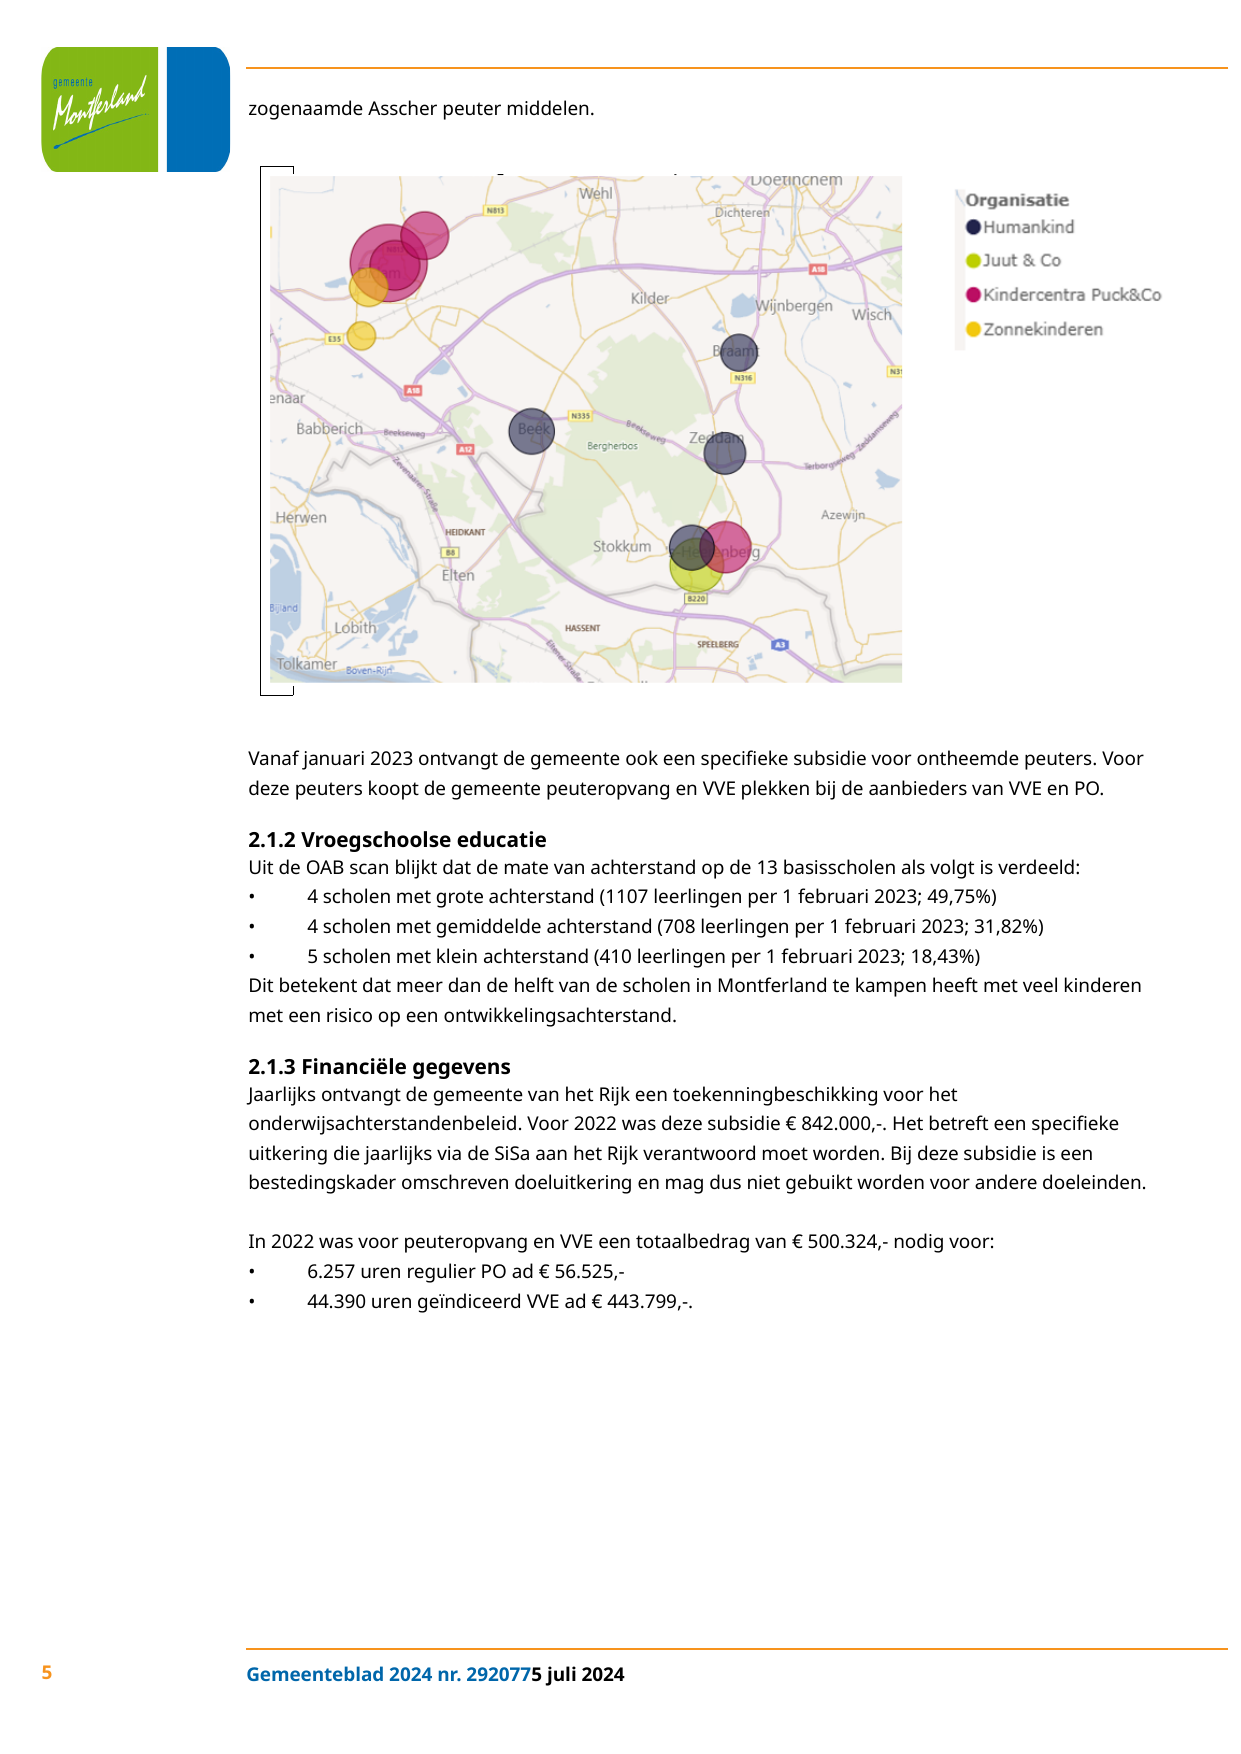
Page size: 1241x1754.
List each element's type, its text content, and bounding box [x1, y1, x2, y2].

list 6.257 uren regulier PO ad € 56.525,- [248, 1258, 1152, 1284]
text zogenaamde Asscher peuter middelen. [248, 95, 1152, 121]
list 44.390 uren geïndiceerd VVE ad € 443.799,-. [248, 1288, 1152, 1314]
list 5 scholen met klein achterstand (410 leerlingen per 1 februari 2023; 18,43%) [248, 943, 1152, 968]
list 4 scholen met grote achterstand (1107 leerlingen per 1 februari 2023; 49,75%) [248, 884, 1152, 909]
text Dit betekent dat meer dan de helft van de scholen in Montferland te kampen heeft met veel kinderen met een risico op een ontwikkelingsachterstand. [248, 972, 1152, 1028]
list 4 scholen met gemiddelde achterstand (708 leerlingen per 1 februari 2023; 31,82%) [248, 913, 1152, 939]
text Uit de OAB scan blijkt dat de mate van achterstand op de 13 basisscholen als volgt is verdeeld: [248, 854, 1152, 880]
picture [268, 174, 1173, 686]
text 2.1.3 Financiële gegevens [248, 1052, 1152, 1081]
text Jaarlijks ontvangt de gemeente van het Rijk een toekenningbeschikking voor het onderwijsachterstandenbeleid. Voor 2022 was deze subsidie € 842.000,-. Het betreft een specifieke uitkering die jaarlijks via de SiSa aan het Rijk verantwoord moet worden. Bij deze subsidie is een bestedingskader omschreven doeluitkering en mag dus niet gebuikt worden voor andere doeleinden. [248, 1081, 1152, 1195]
text In 2022 was voor peuteropvang en VVE een totaalbedrag van € 500.324,- nodig voor: [248, 1229, 1152, 1254]
picture [41, 47, 231, 172]
text 2.1.2 Vroegschoolse educatie [248, 826, 1152, 854]
text Vanaf januari 2023 ontvangt de gemeente ook een specifieke subsidie voor ontheemde peuters. Voor deze peuters koopt de gemeente peuteropvang en VVE plekken bij de aanbieders van VVE en PO. [248, 746, 1152, 801]
